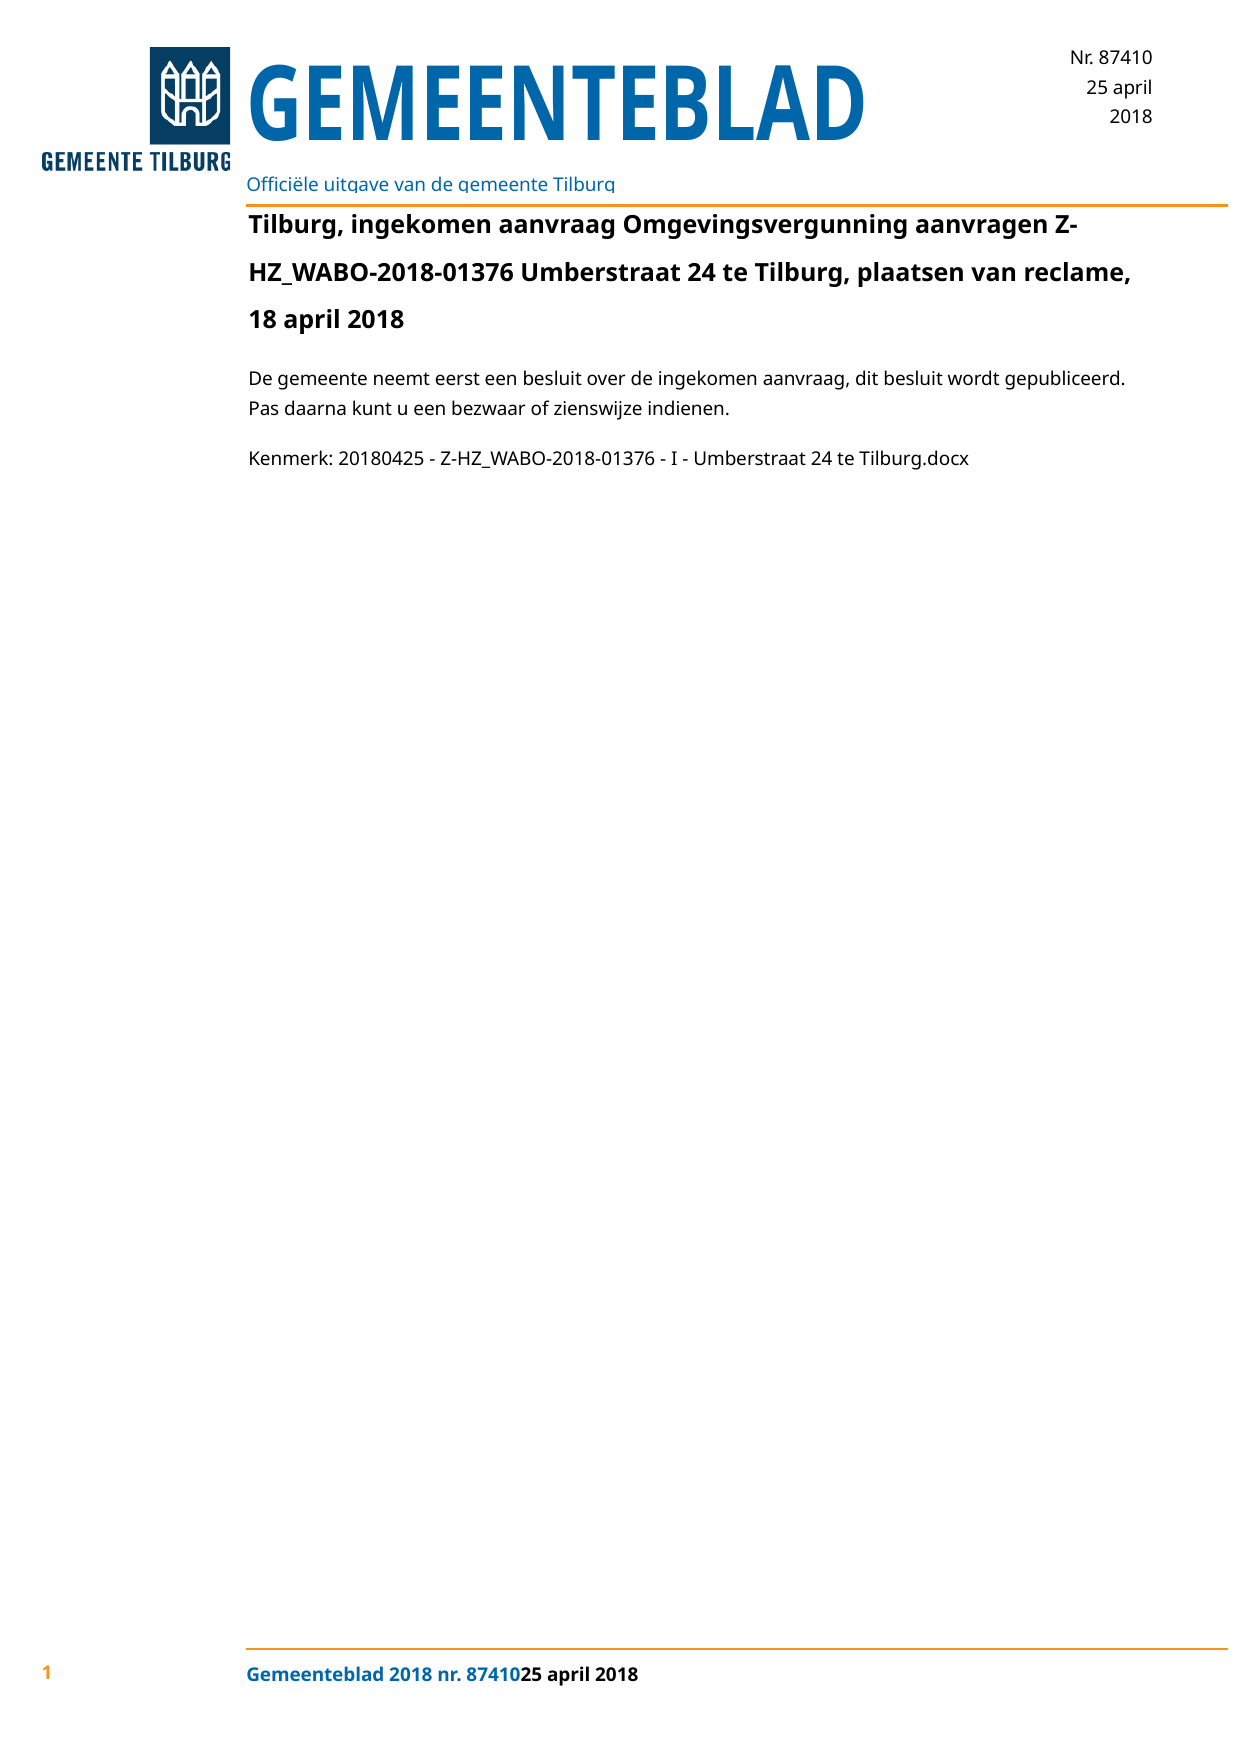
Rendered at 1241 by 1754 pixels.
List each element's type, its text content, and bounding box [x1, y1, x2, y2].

text Tilburg, ingekomen aanvraag Omgevingsvergunning aanvragen Z-HZ_WABO-2018-01376 Umberstraat 24 te Tilburg, plaatsen van reclame, 18 april 2018 [248, 207, 1152, 336]
picture [41, 47, 231, 172]
text Kenmerk: 20180425 - Z-HZ_WABO-2018-01376 - I - Umberstraat 24 te Tilburg.docx [248, 446, 1152, 471]
text De gemeente neemt eerst een besluit over de ingekomen aanvraag, dit besluit wordt gepubliceerd. Pas daarna kunt u een bezwaar of zienswijze indienen. [248, 366, 1152, 421]
